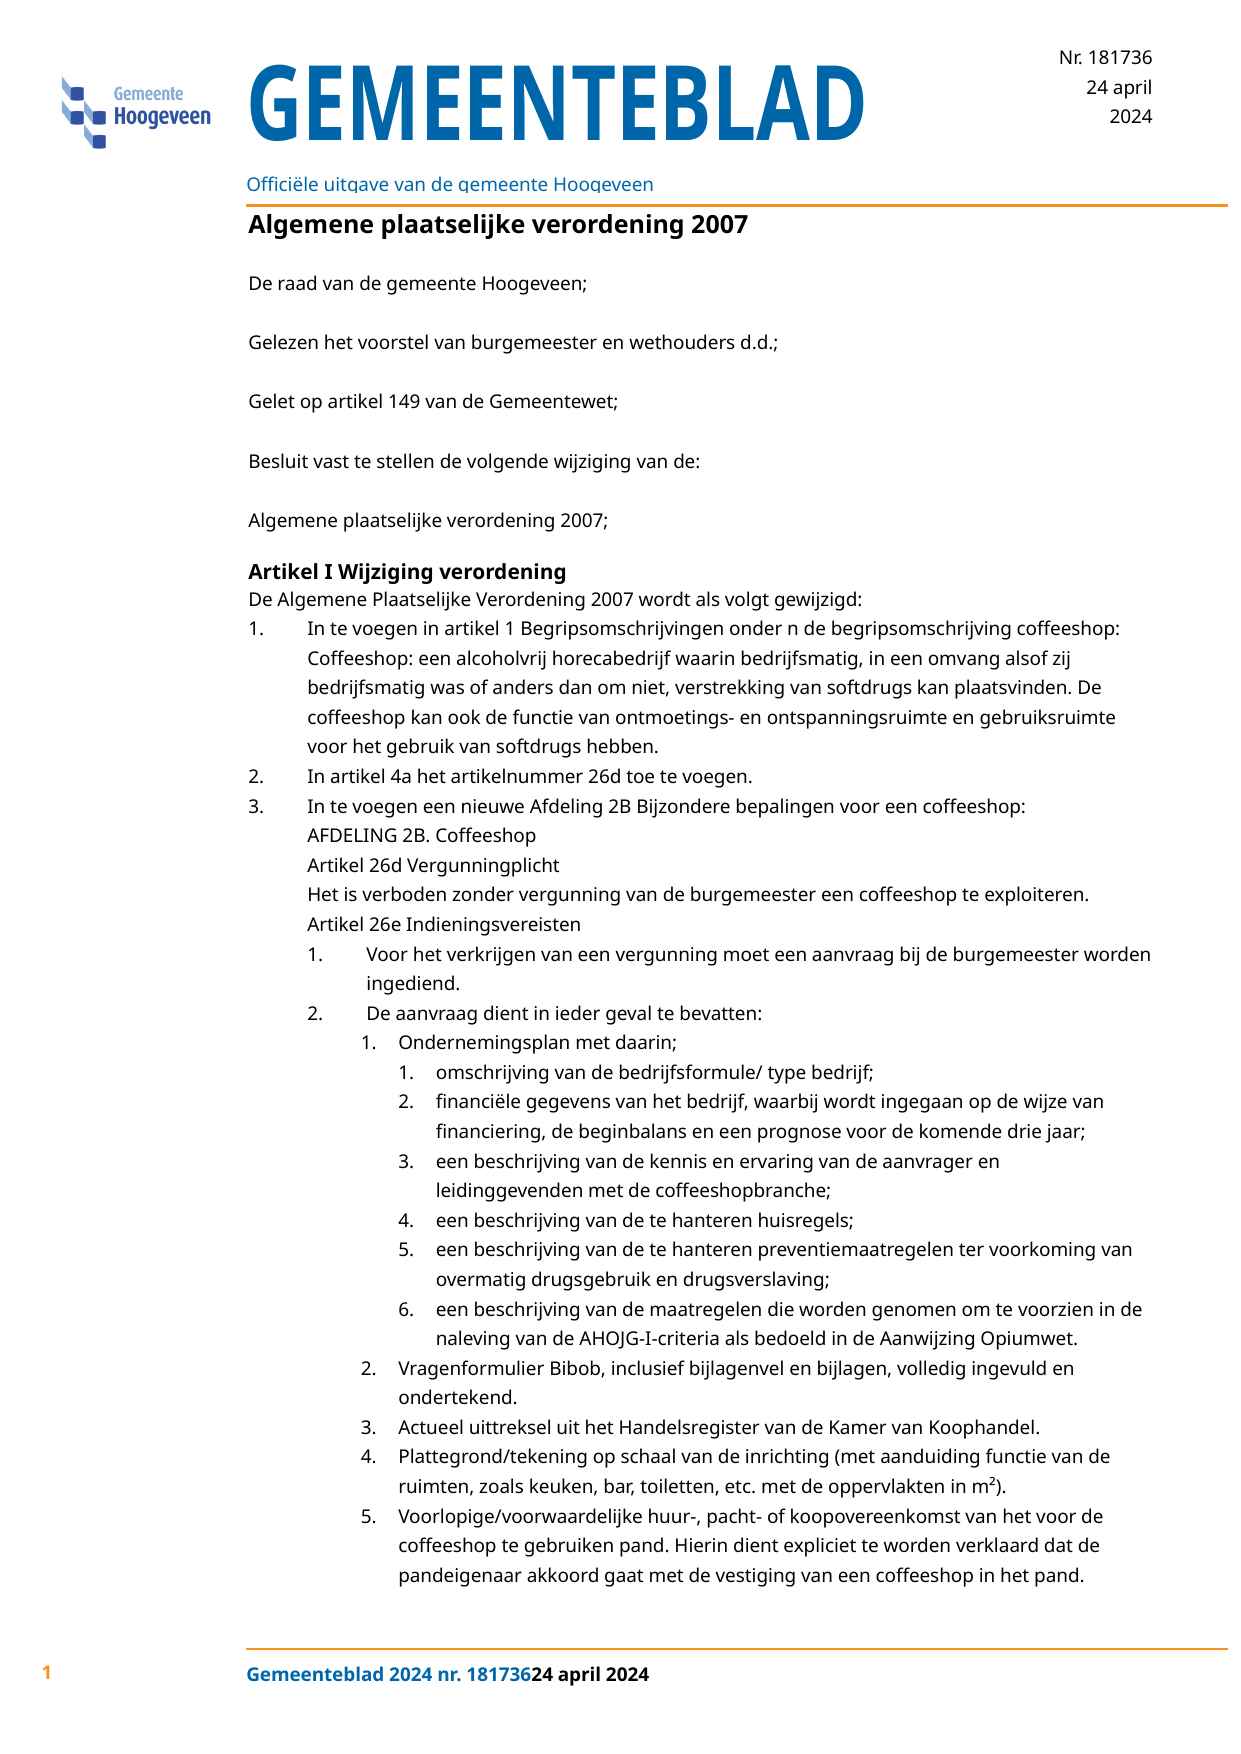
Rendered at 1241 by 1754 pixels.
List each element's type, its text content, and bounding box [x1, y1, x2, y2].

list een beschrijving van de te hanteren huisregels; [398, 1207, 1152, 1233]
list omschrijving van de bedrijfsformule/ type bedrijf; [398, 1059, 1152, 1085]
list Ondernemingsplan met daarin; [361, 1029, 1152, 1055]
list AFDELING 2B. Coffeeshop [248, 822, 1152, 848]
list De aanvraag dient in ieder geval te bevatten: [307, 1000, 1152, 1026]
list Voor het verkrijgen van een vergunning moet een aanvraag bij de burgemeester worden ingediend. [307, 941, 1152, 996]
list In te voegen in artikel 1 Begripsomschrijvingen onder n de begripsomschrijving coffeeshop: [248, 615, 1152, 641]
list Voorlopige/voorwaardelijke huur-, pacht- of koopovereenkomst van het voor de coffeeshop te gebruiken pand. Hierin dient expliciet te worden verklaard dat de pandeigenaar akkoord gaat met de vestiging van een coffeeshop in het pand. [361, 1503, 1152, 1588]
picture [41, 47, 231, 172]
text De Algemene Plaatselijke Verordening 2007 wordt als volgt gewijzigd: [248, 586, 1152, 612]
text Algemene plaatselijke verordening 2007 [248, 207, 1152, 241]
list Artikel 26e Indieningsvereisten [248, 911, 1152, 937]
list Vragenformulier Bibob, inclusief bijlagenvel en bijlagen, volledig ingevuld en ondertekend. [361, 1355, 1152, 1410]
list Actueel uittreksel uit het Handelsregister van de Kamer van Koophandel. [361, 1414, 1152, 1440]
list Artikel 26d Vergunningplicht [248, 852, 1152, 878]
list In te voegen een nieuwe Afdeling 2B Bijzondere bepalingen voor een coffeeshop: [248, 793, 1152, 819]
list Coffeeshop: een alcoholvrij horecabedrijf waarin bedrijfsmatig, in een omvang alsof zij bedrijfsmatig was of anders dan om niet, verstrekking van softdrugs kan plaatsvinden. De coffeeshop kan ook de functie van ontmoetings- en ontspanningsruimte en gebruiksruimte voor het gebruik van softdrugs hebben. [248, 645, 1152, 759]
text Algemene plaatselijke verordening 2007; [248, 507, 1152, 533]
text De raad van de gemeente Hoogeveen; [248, 270, 1152, 296]
list een beschrijving van de te hanteren preventiemaatregelen ter voorkoming van overmatig drugsgebruik en drugsverslaving; [398, 1237, 1152, 1292]
text Gelet op artikel 149 van de Gemeentewet; [248, 389, 1152, 414]
text Gelezen het voorstel van burgemeester en wethouders d.d.; [248, 329, 1152, 355]
list In artikel 4a het artikelnummer 26d toe te voegen. [248, 763, 1152, 789]
text Besluit vast te stellen de volgende wijziging van de: [248, 448, 1152, 473]
list financiële gegevens van het bedrijf, waarbij wordt ingegaan op de wijze van financiering, de beginbalans en een prognose voor de komende drie jaar; [398, 1089, 1152, 1144]
list een beschrijving van de kennis en ervaring van de aanvrager en leidinggevenden met de coffeeshopbranche; [398, 1148, 1152, 1203]
text Artikel I Wijziging verordening [248, 557, 1152, 586]
list een beschrijving van de maatregelen die worden genomen om te voorzien in de naleving van de AHOJG-I-criteria als bedoeld in de Aanwijzing Opiumwet. [398, 1296, 1152, 1351]
list Plattegrond/tekening op schaal van de inrichting (met aanduiding functie van de ruimten, zoals keuken, bar, toiletten, etc. met de oppervlakten in m²). [361, 1444, 1152, 1499]
list Het is verboden zonder vergunning van de burgemeester een coffeeshop te exploiteren. [248, 882, 1152, 907]
